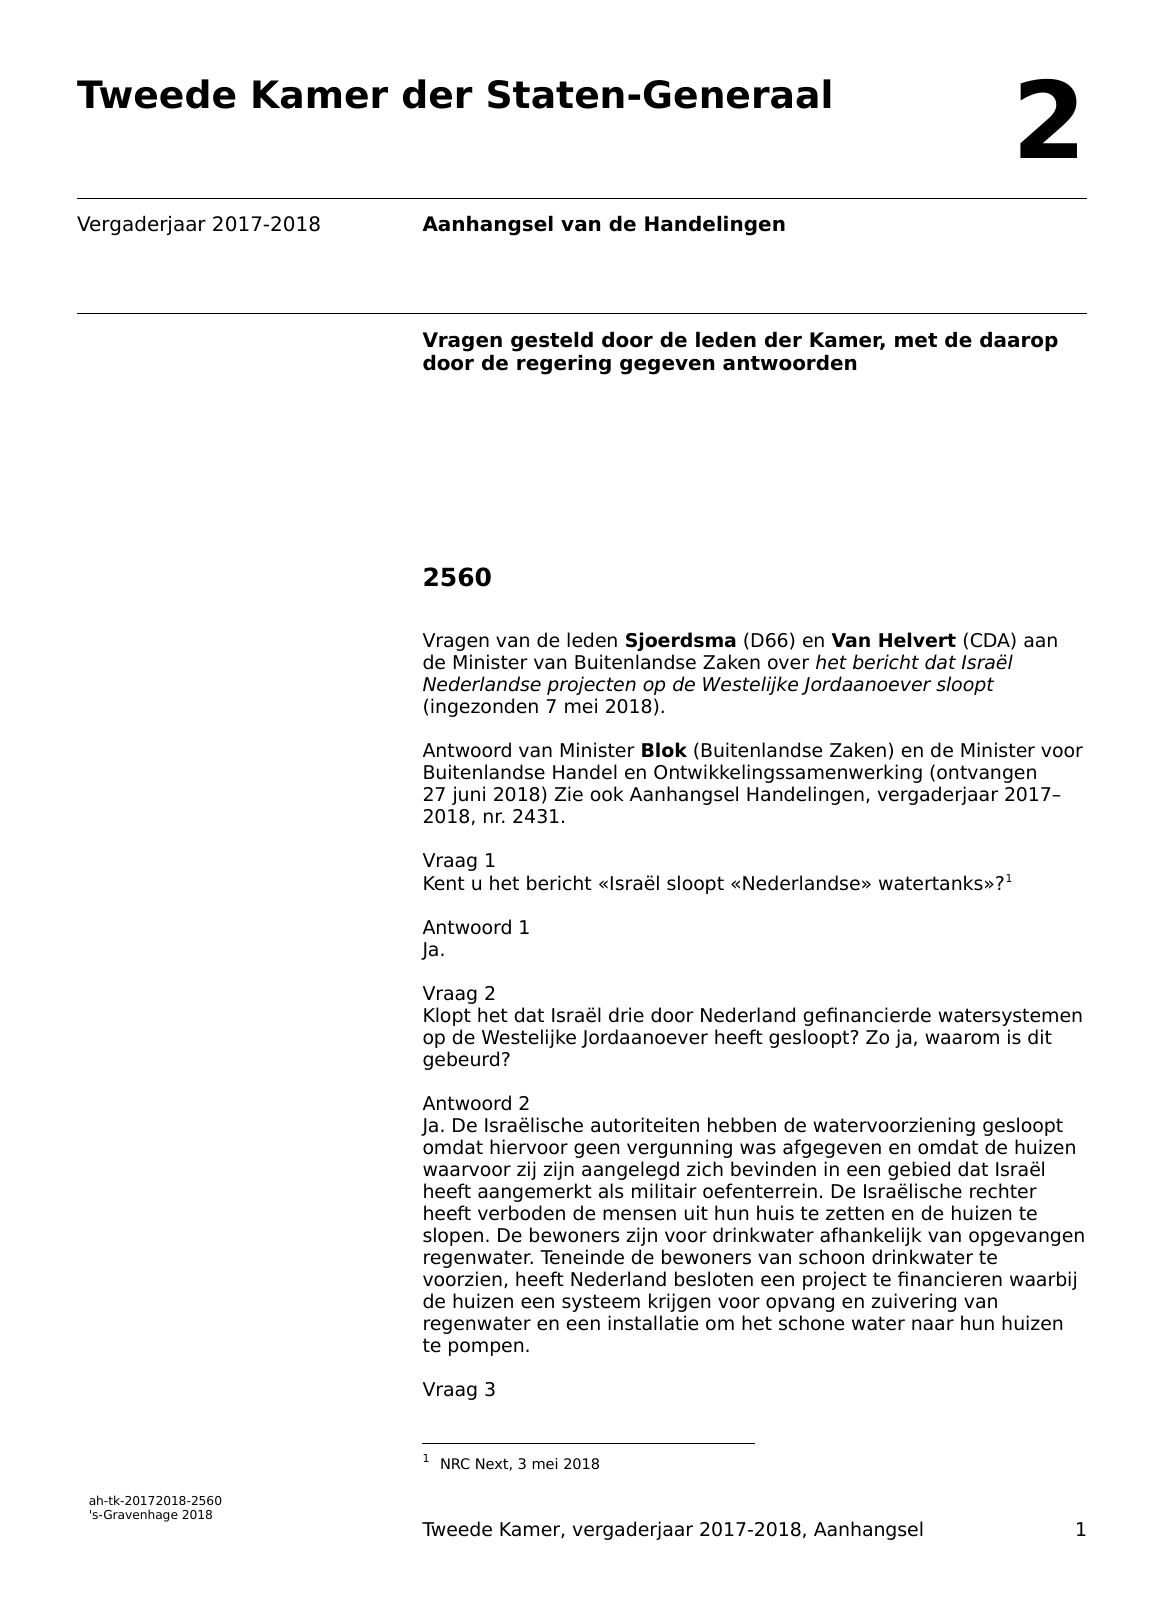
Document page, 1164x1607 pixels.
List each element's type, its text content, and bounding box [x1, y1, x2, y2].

text Ja. De Israëlische autoriteiten hebben de watervoorziening gesloopt omdat hiervoor geen vergunning was afgegeven en omdat de huizen waarvoor zij zijn aangelegd zich bevinden in een gebied dat Israël heeft aangemerkt als militair oefenterrein. De Israëlische rechter heeft verboden de mensen uit hun huis te zetten en de huizen te slopen. De bewoners zijn voor drinkwater afhankelijk van opgevangen regenwater. Teneinde de bewoners van schoon drinkwater te voorzien, heeft Nederland besloten een project te financieren waarbij de huizen een systeem krijgen voor opvang en zuivering van regenwater en een installatie om het schone water naar hun huizen te pompen. [422, 1115, 1087, 1357]
text Antwoord 1 [422, 917, 1087, 938]
text Antwoord van Minister Blok (Buitenlandse Zaken) en de Minister voor Buitenlandse Handel en Ontwikkelingssamenwerking (ontvangen 27 juni 2018) Zie ook Aanhangsel Handelingen, vergaderjaar 2017–2018, nr. 2431. [422, 740, 1087, 828]
table_cell Aanhangsel van de Handelingen [422, 199, 1087, 313]
text Antwoord 2 [422, 1093, 1087, 1115]
table_cell Vragen gesteld door de leden der Kamer, met de daarop door de regering gegeven antwoorden [422, 314, 1087, 375]
text Vraag 1 [422, 850, 1087, 872]
text 's-Gravenhage 2018 [88, 1508, 323, 1522]
text Vragen van de leden Sjoerdsma (D66) en Van Helvert (CDA) aan de Minister van Buitenlandse Zaken over het bericht dat Israël Nederlandse projecten op de Westelijke Jordaanoever sloopt (ingezonden 7 mei 2018). [422, 630, 1087, 718]
table_cell [77, 314, 422, 375]
table_header Tweede Kamer der Staten-Generaal [77, 59, 886, 198]
text 2560 [422, 563, 1087, 592]
text NRC Next, 3 mei 2018 [422, 1452, 1087, 1474]
text Kent u het bericht «Israël sloopt «Nederlandse» watertanks»? [422, 872, 1087, 894]
text Vraag 2 [422, 983, 1087, 1005]
text ah-tk-20172018-2560 [88, 1494, 323, 1508]
table_header 2 [886, 59, 1087, 198]
text Klopt het dat Israël drie door Nederland gefinancierde watersystemen op de Westelijke Jordaanoever heeft gesloopt? Zo ja, waarom is dit gebeurd? [422, 1005, 1087, 1071]
table_cell Vergaderjaar 2017-2018 [77, 199, 422, 313]
text Vraag 3 [422, 1379, 1087, 1401]
text Ja. [422, 938, 1087, 961]
